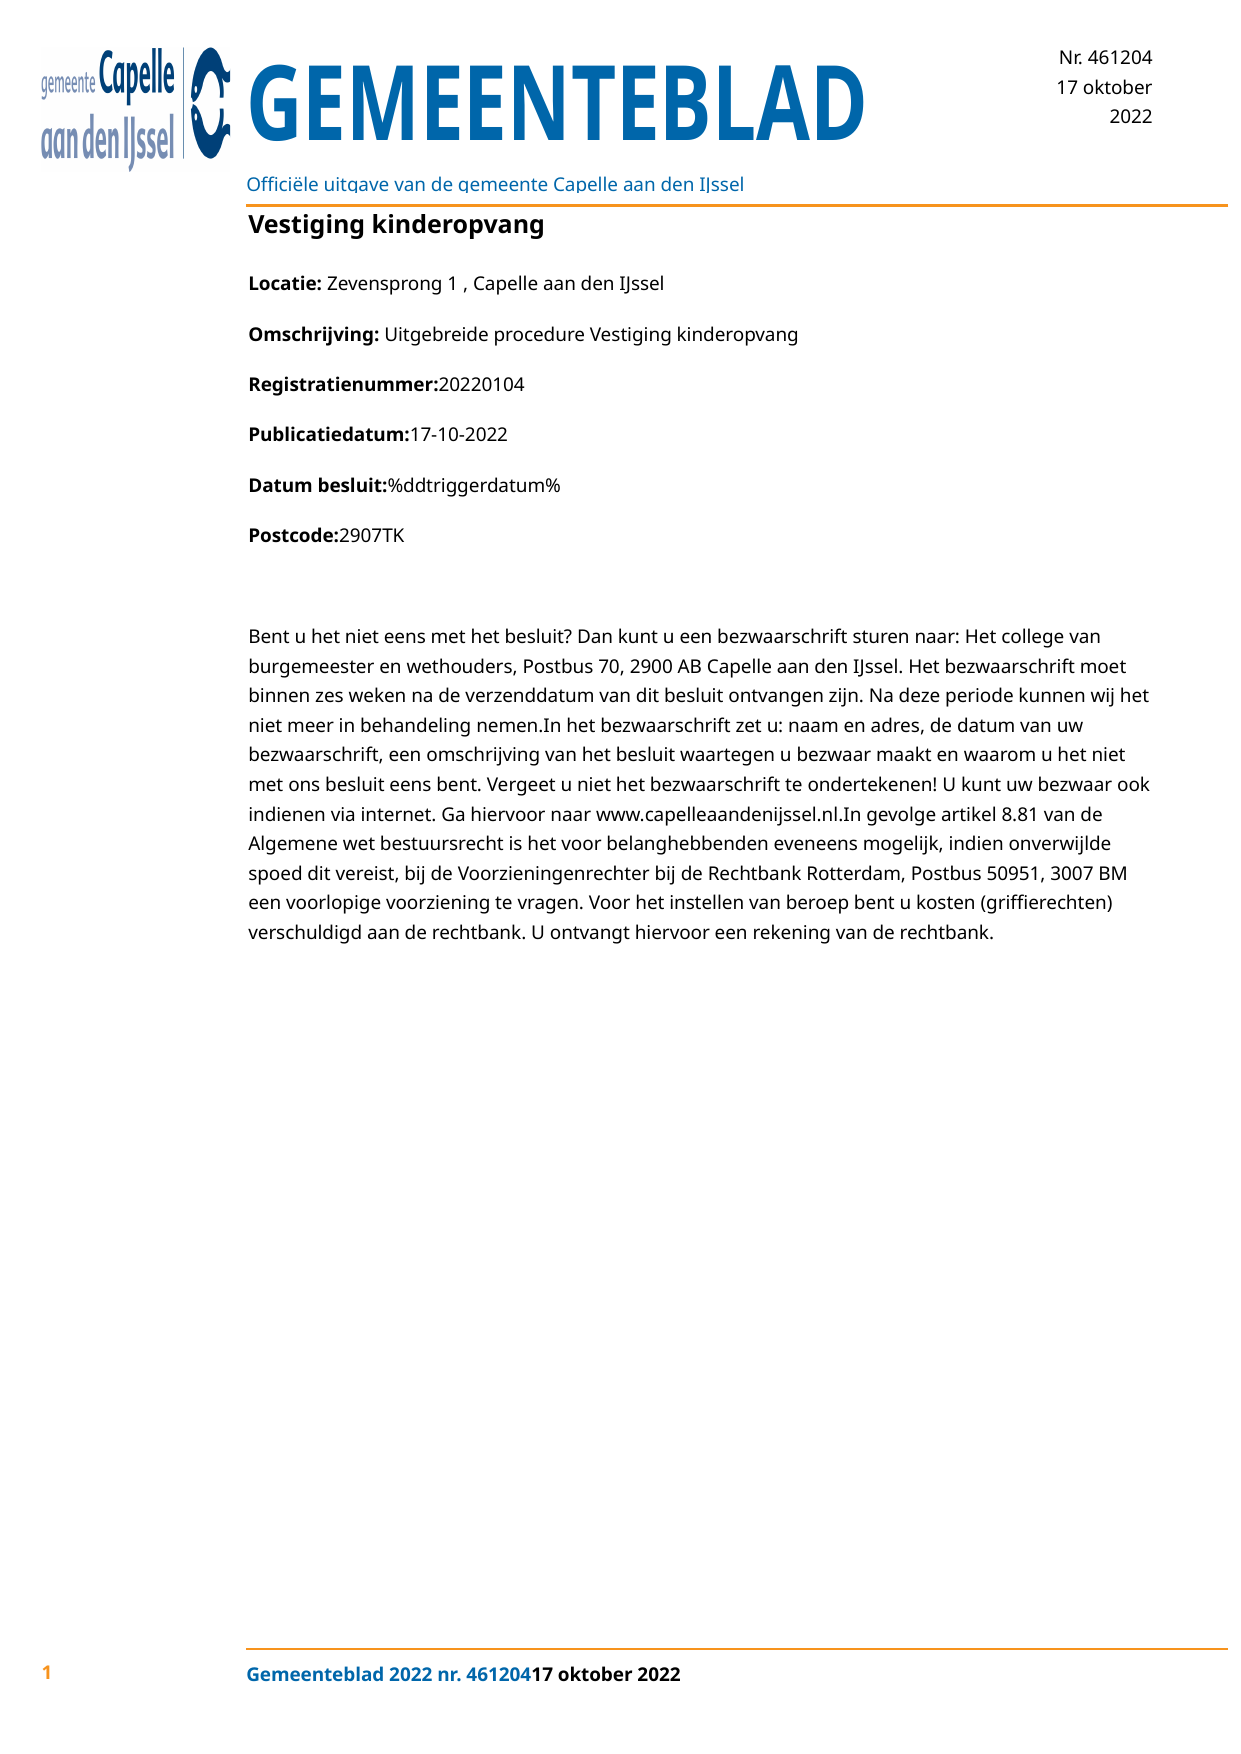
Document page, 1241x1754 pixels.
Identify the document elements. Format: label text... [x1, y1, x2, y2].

text Postcode:2907TK [248, 522, 1152, 548]
text Registratienummer:20220104 [248, 371, 1152, 397]
text Locatie: Zevensprong 1 , Capelle aan den IJssel [248, 270, 1152, 296]
text Publicatiedatum:17-10-2022 [248, 422, 1152, 447]
text Omschrijving: Uitgebreide procedure Vestiging kinderopvang [248, 321, 1152, 346]
picture [41, 47, 231, 172]
text Datum besluit:%ddtriggerdatum% [248, 472, 1152, 498]
text Vestiging kinderopvang [248, 207, 1152, 241]
text Bent u het niet eens met het besluit? Dan kunt u een bezwaarschrift sturen naar: Het college van burgemeester en wethouders, Postbus 70, 2900 AB Capelle aan den IJssel. Het bezwaarschrift moet binnen zes weken na de verzenddatum van dit besluit ontvangen zijn. Na deze periode kunnen wij het niet meer in behandeling nemen.In het bezwaarschrift zet u: naam en adres, de datum van uw bezwaarschrift, een omschrijving van het besluit waartegen u bezwaar maakt en waarom u het niet met ons besluit eens bent. Vergeet u niet het bezwaarschrift te ondertekenen! U kunt uw bezwaar ook indienen via internet. Ga hiervoor naar www.capelleaandenijssel.nl.In gevolge artikel 8.81 van de Algemene wet bestuursrecht is het voor belanghebbenden eveneens mogelijk, indien onverwijlde spoed dit vereist, bij de Voorzieningenrechter bij de Rechtbank Rotterdam, Postbus 50951, 3007 BM een voorlopige voorziening te vragen. Voor het instellen van beroep bent u kosten (griffierechten) verschuldigd aan de rechtbank. U ontvangt hiervoor een rekening van de rechtbank. [248, 623, 1152, 945]
